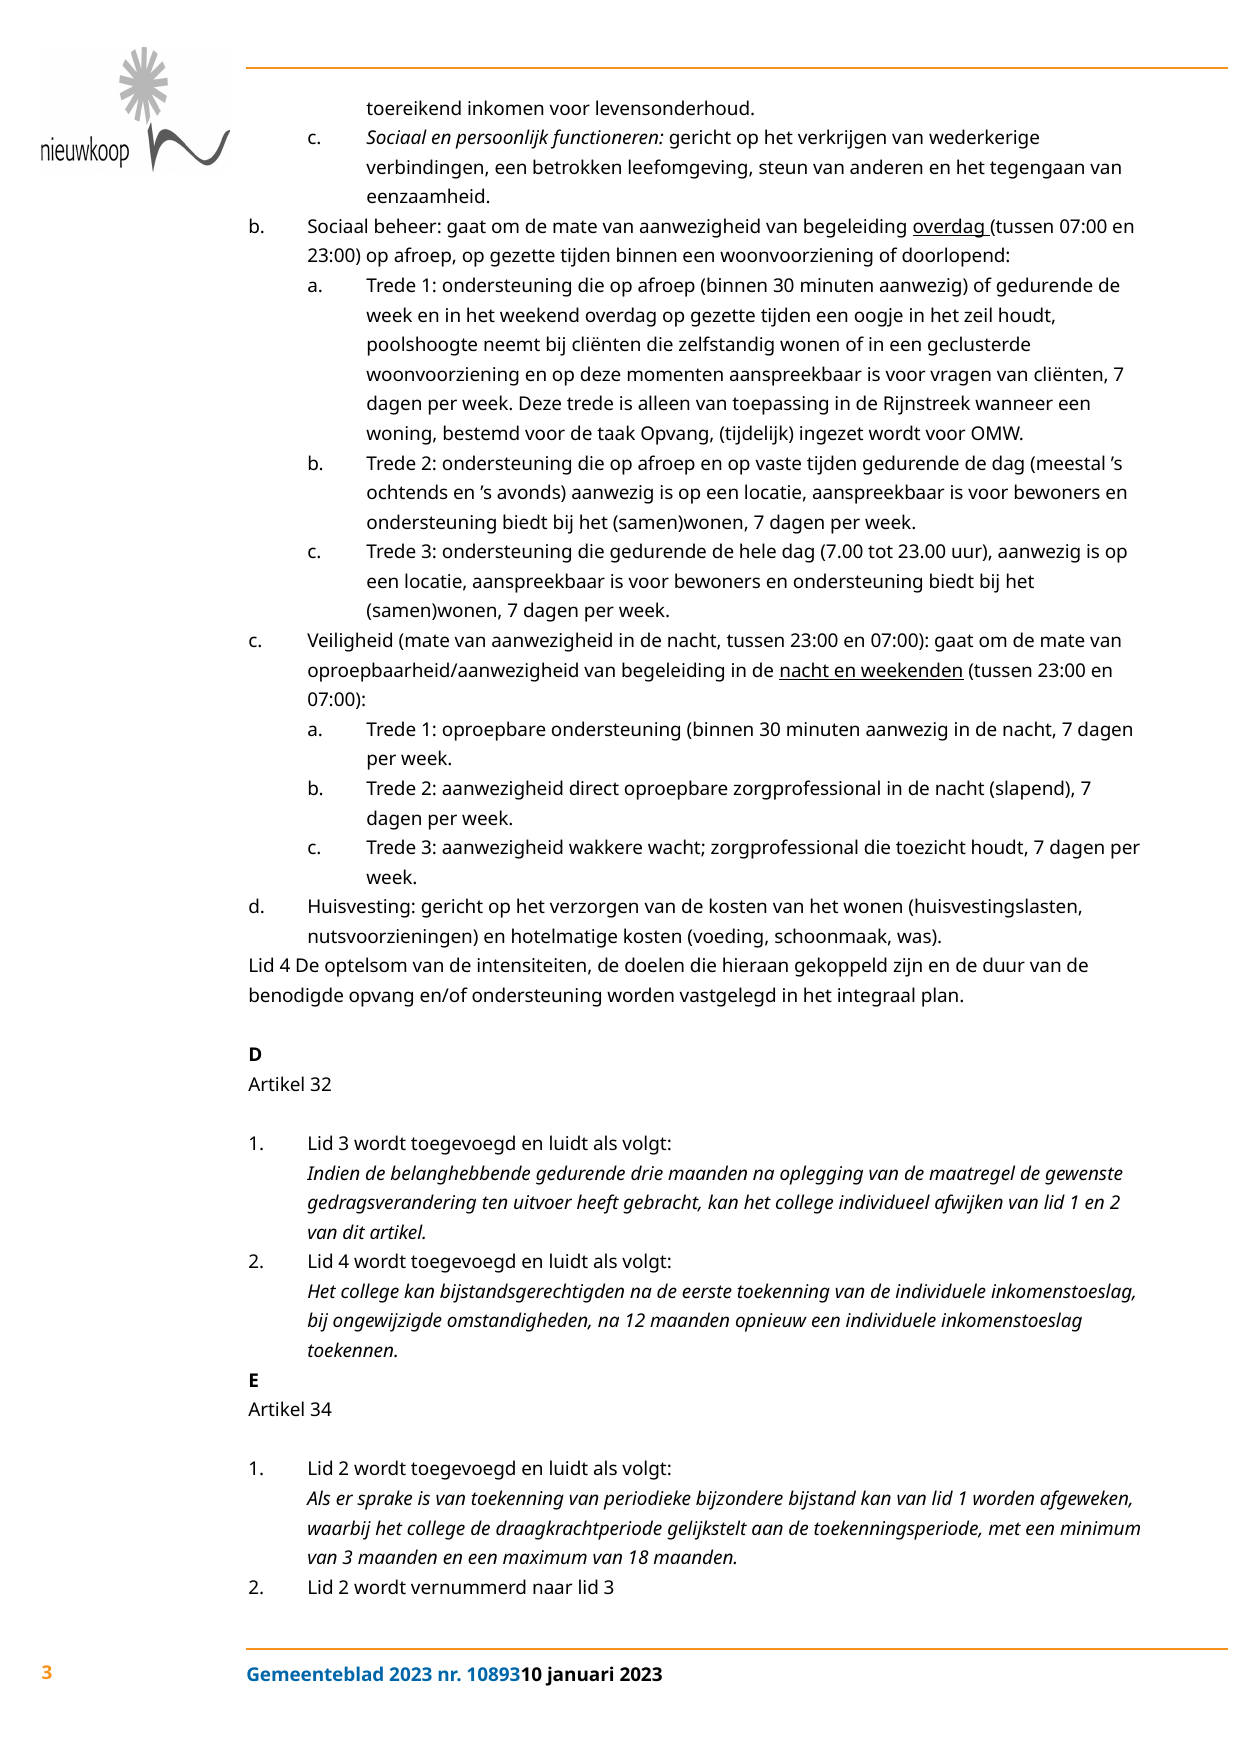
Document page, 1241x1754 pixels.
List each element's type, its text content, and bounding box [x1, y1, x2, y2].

list Indien de belanghebbende gedurende drie maanden na oplegging van de maatregel de gewenste gedragsverandering ten uitvoer heeft gebracht, kan het college individueel afwijken van lid 1 en 2 van dit artikel. [248, 1160, 1152, 1245]
text Artikel 32 [248, 1071, 1152, 1097]
list Veiligheid (mate van aanwezigheid in de nacht, tussen 23:00 en 07:00): gaat om de mate van oproepbaarheid/aanwezigheid van begeleiding in de nacht en weekenden (tussen 23:00 en 07:00): [248, 627, 1152, 712]
text Artikel 34 [248, 1396, 1152, 1422]
list toereikend inkomen voor levensonderhoud. [307, 95, 1152, 121]
picture [41, 47, 231, 172]
list Trede 1: oproepbare ondersteuning (binnen 30 minuten aanwezig in de nacht, 7 dagen per week. [307, 716, 1152, 771]
list Lid 4 wordt toegevoegd en luidt als volgt: [248, 1248, 1152, 1274]
list Als er sprake is van toekenning van periodieke bijzondere bijstand kan van lid 1 worden afgeweken, waarbij het college de draagkrachtperiode gelijkstelt aan de toekenningsperiode, met een minimum van 3 maanden en een maximum van 18 maanden. [248, 1485, 1152, 1570]
list Huisvesting: gericht op het verzorgen van de kosten van het wonen (huisvestingslasten, nutsvoorzieningen) en hotelmatige kosten (voeding, schoonmaak, was). [248, 893, 1152, 949]
list Lid 2 wordt vernummerd naar lid 3 [248, 1574, 1152, 1600]
list Trede 2: ondersteuning die op afroep en op vaste tijden gedurende de dag (meestal ’s ochtends en ’s avonds) aanwezig is op een locatie, aanspreekbaar is voor bewoners en ondersteuning biedt bij het (samen)wonen, 7 dagen per week. [307, 450, 1152, 535]
list Sociaal en persoonlijk functioneren: gericht op het verkrijgen van wederkerige verbindingen, een betrokken leefomgeving, steun van anderen en het tegengaan van eenzaamheid. [307, 124, 1152, 209]
list Trede 3: aanwezigheid wakkere wacht; zorgprofessional die toezicht houdt, 7 dagen per week. [307, 834, 1152, 890]
list Het college kan bijstandsgerechtigden na de eerste toekenning van de individuele inkomenstoeslag, bij ongewijzigde omstandigheden, na 12 maanden opnieuw een individuele inkomenstoeslag toekennen. [248, 1278, 1152, 1363]
list Trede 3: ondersteuning die gedurende de hele dag (7.00 tot 23.00 uur), aanwezig is op een locatie, aanspreekbaar is voor bewoners en ondersteuning biedt bij het (samen)wonen, 7 dagen per week. [307, 538, 1152, 623]
text D [248, 1041, 1152, 1067]
text Lid 4 De optelsom van de intensiteiten, de doelen die hieraan gekoppeld zijn en de duur van de benodigde opvang en/of ondersteuning worden vastgelegd in het integraal plan. [248, 953, 1152, 1008]
list Trede 2: aanwezigheid direct oproepbare zorgprofessional in de nacht (slapend), 7 dagen per week. [307, 775, 1152, 831]
list Sociaal beheer: gaat om de mate van aanwezigheid van begeleiding overdag (tussen 07:00 en 23:00) op afroep, op gezette tijden binnen een woonvoorziening of doorlopend: [248, 213, 1152, 268]
list Lid 3 wordt toegevoegd en luidt als volgt: [248, 1130, 1152, 1156]
list Trede 1: ondersteuning die op afroep (binnen 30 minuten aanwezig) of gedurende de week en in het weekend overdag op gezette tijden een oogje in het zeil houdt, poolshoogte neemt bij cliënten die zelfstandig wonen of in een geclusterde woonvoorziening en op deze momenten aanspreekbaar is voor vragen van cliënten, 7 dagen per week. Deze trede is alleen van toepassing in de Rijnstreek wanneer een woning, bestemd voor de taak Opvang, (tijdelijk) ingezet wordt voor OMW. [307, 272, 1152, 446]
text E [248, 1367, 1152, 1393]
list Lid 2 wordt toegevoegd en luidt als volgt: [248, 1456, 1152, 1481]
